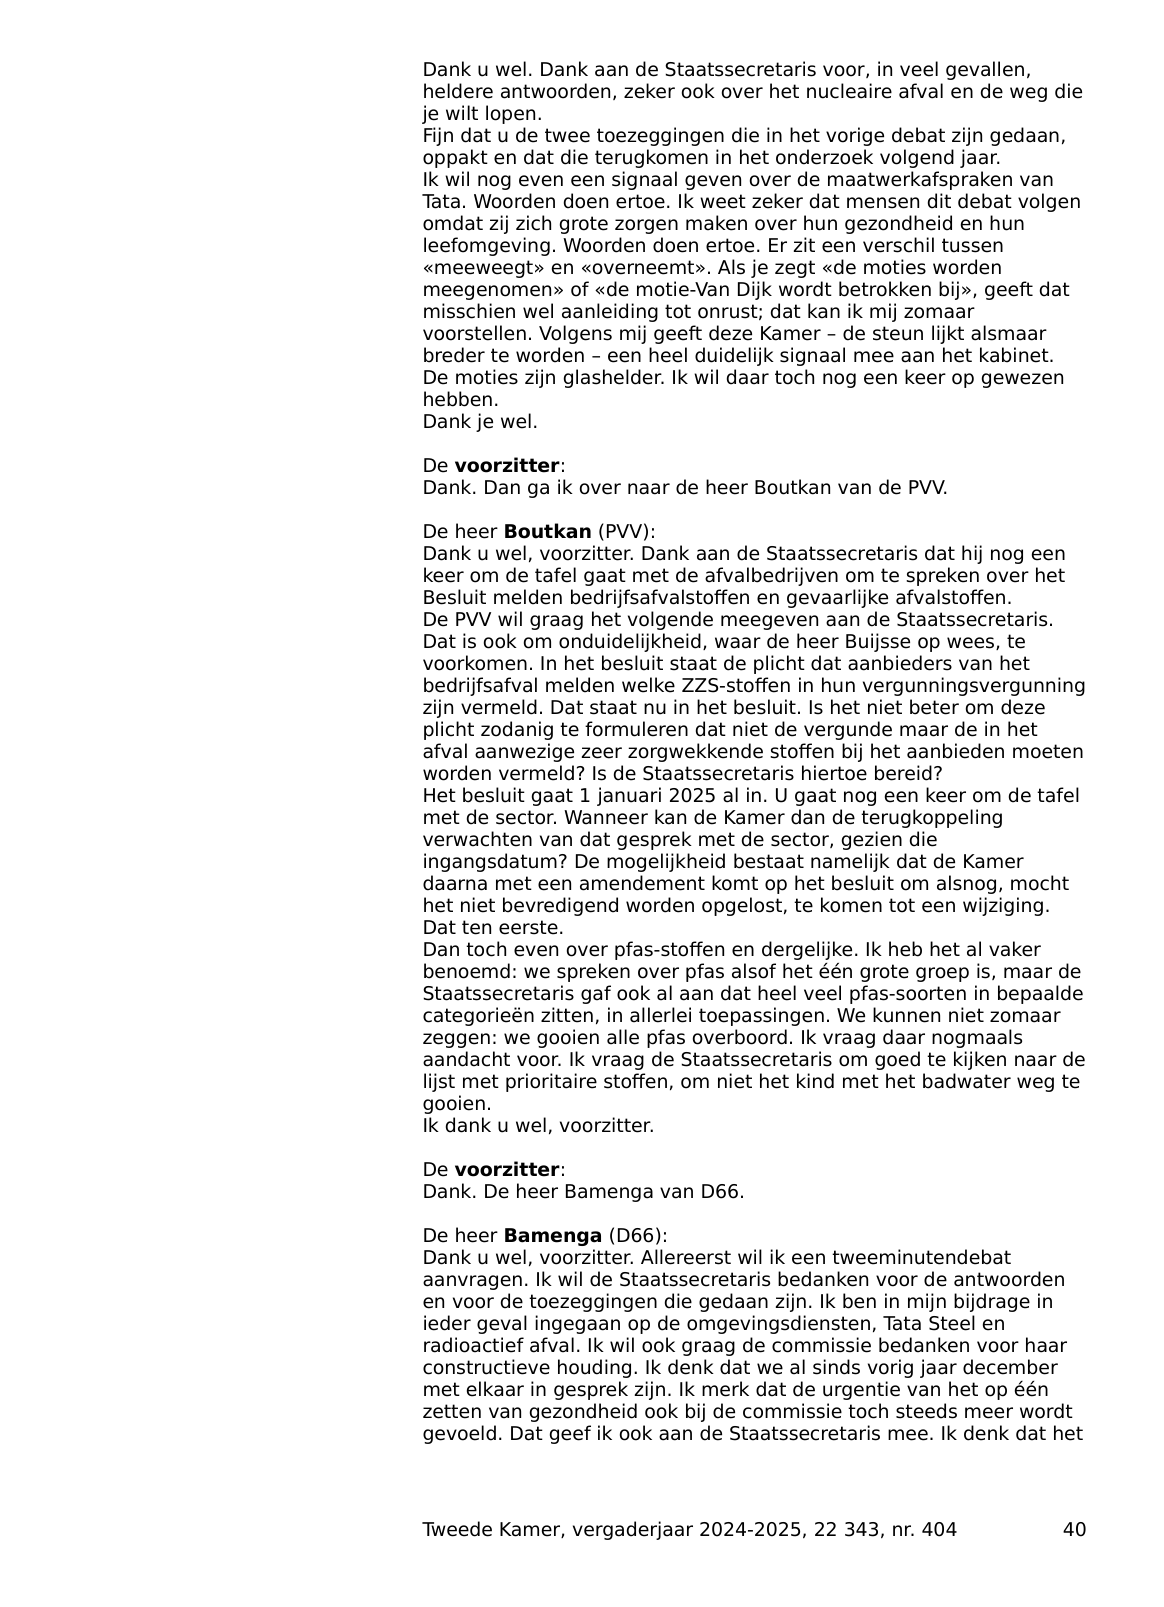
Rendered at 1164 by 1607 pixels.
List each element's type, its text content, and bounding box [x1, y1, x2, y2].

text De heer Bamenga (D66): [422, 1225, 1087, 1247]
text De PVV wil graag het volgende meegeven aan de Staatssecretaris. Dat is ook om onduidelijkheid, waar de heer Buijsse op wees, te voorkomen. In het besluit staat de plicht dat aanbieders van het bedrijfsafval melden welke ZZS-stoffen in hun vergunningsvergunning zijn vermeld. Dat staat nu in het besluit. Is het niet beter om deze plicht zodanig te formuleren dat niet de vergunde maar de in het afval aanwezige zeer zorgwekkende stoffen bij het aanbieden moeten worden vermeld? Is de Staatssecretaris hiertoe bereid? [422, 609, 1087, 785]
text Dank. De heer Bamenga van D66. [422, 1181, 1087, 1203]
text De voorzitter: [422, 455, 1087, 477]
text Ik dank u wel, voorzitter. [422, 1114, 1087, 1136]
text De voorzitter: [422, 1159, 1087, 1181]
text Ik wil nog even een signaal geven over de maatwerkafspraken van Tata. Woorden doen ertoe. Ik weet zeker dat mensen dit debat volgen omdat zij zich grote zorgen maken over hun gezondheid en hun leefomgeving. Woorden doen ertoe. Er zit een verschil tussen «meeweegt» en «overneemt». Als je zegt «de moties worden meegenomen» of «de motie-Van Dijk wordt betrokken bij», geeft dat misschien wel aanleiding tot onrust; dat kan ik mij zomaar voorstellen. Volgens mij geeft deze Kamer – de steun lijkt alsmaar breder te worden – een heel duidelijk signaal mee aan het kabinet. De moties zijn glashelder. Ik wil daar toch nog een keer op gewezen hebben. [422, 169, 1087, 411]
text Dan toch even over pfas-stoffen en dergelijke. Ik heb het al vaker benoemd: we spreken over pfas alsof het één grote groep is, maar de Staatssecretaris gaf ook al aan dat heel veel pfas-soorten in bepaalde categorieën zitten, in allerlei toepassingen. We kunnen niet zomaar zeggen: we gooien alle pfas overboord. Ik vraag daar nogmaals aandacht voor. Ik vraag de Staatssecretaris om goed te kijken naar de lijst met prioritaire stoffen, om niet het kind met het badwater weg te gooien. [422, 939, 1087, 1114]
text Dank u wel, voorzitter. Allereerst wil ik een tweeminutendebat aanvragen. Ik wil de Staatssecretaris bedanken voor de antwoorden en voor de toezeggingen die gedaan zijn. Ik ben in mijn bijdrage in ieder geval ingegaan op de omgevingsdiensten, Tata Steel en radioactief afval. Ik wil ook graag de commissie bedanken voor haar constructieve houding. Ik denk dat we al sinds vorig jaar december met elkaar in gesprek zijn. Ik merk dat de urgentie van het op één zetten van gezondheid ook bij de commissie toch steeds meer wordt gevoeld. Dat geef ik ook aan de Staatssecretaris mee. Ik denk dat het [422, 1247, 1087, 1444]
text Het besluit gaat 1 januari 2025 al in. U gaat nog een keer om de tafel met de sector. Wanneer kan de Kamer dan de terugkoppeling verwachten van dat gesprek met de sector, gezien die ingangsdatum? De mogelijkheid bestaat namelijk dat de Kamer daarna met een amendement komt op het besluit om alsnog, mocht het niet bevredigend worden opgelost, te komen tot een wijziging. Dat ten eerste. [422, 785, 1087, 939]
text Dank u wel, voorzitter. Dank aan de Staatssecretaris dat hij nog een keer om de tafel gaat met de afvalbedrijven om te spreken over het Besluit melden bedrijfsafvalstoffen en gevaarlijke afvalstoffen. [422, 543, 1087, 609]
text Dank je wel. [422, 411, 1087, 433]
text Fijn dat u de twee toezeggingen die in het vorige debat zijn gedaan, oppakt en dat die terugkomen in het onderzoek volgend jaar. [422, 125, 1087, 169]
text De heer Boutkan (PVV): [422, 521, 1087, 543]
text Dank u wel. Dank aan de Staatssecretaris voor, in veel gevallen, heldere antwoorden, zeker ook over het nucleaire afval en de weg die je wilt lopen. [422, 59, 1087, 125]
text Dank. Dan ga ik over naar de heer Boutkan van de PVV. [422, 477, 1087, 499]
